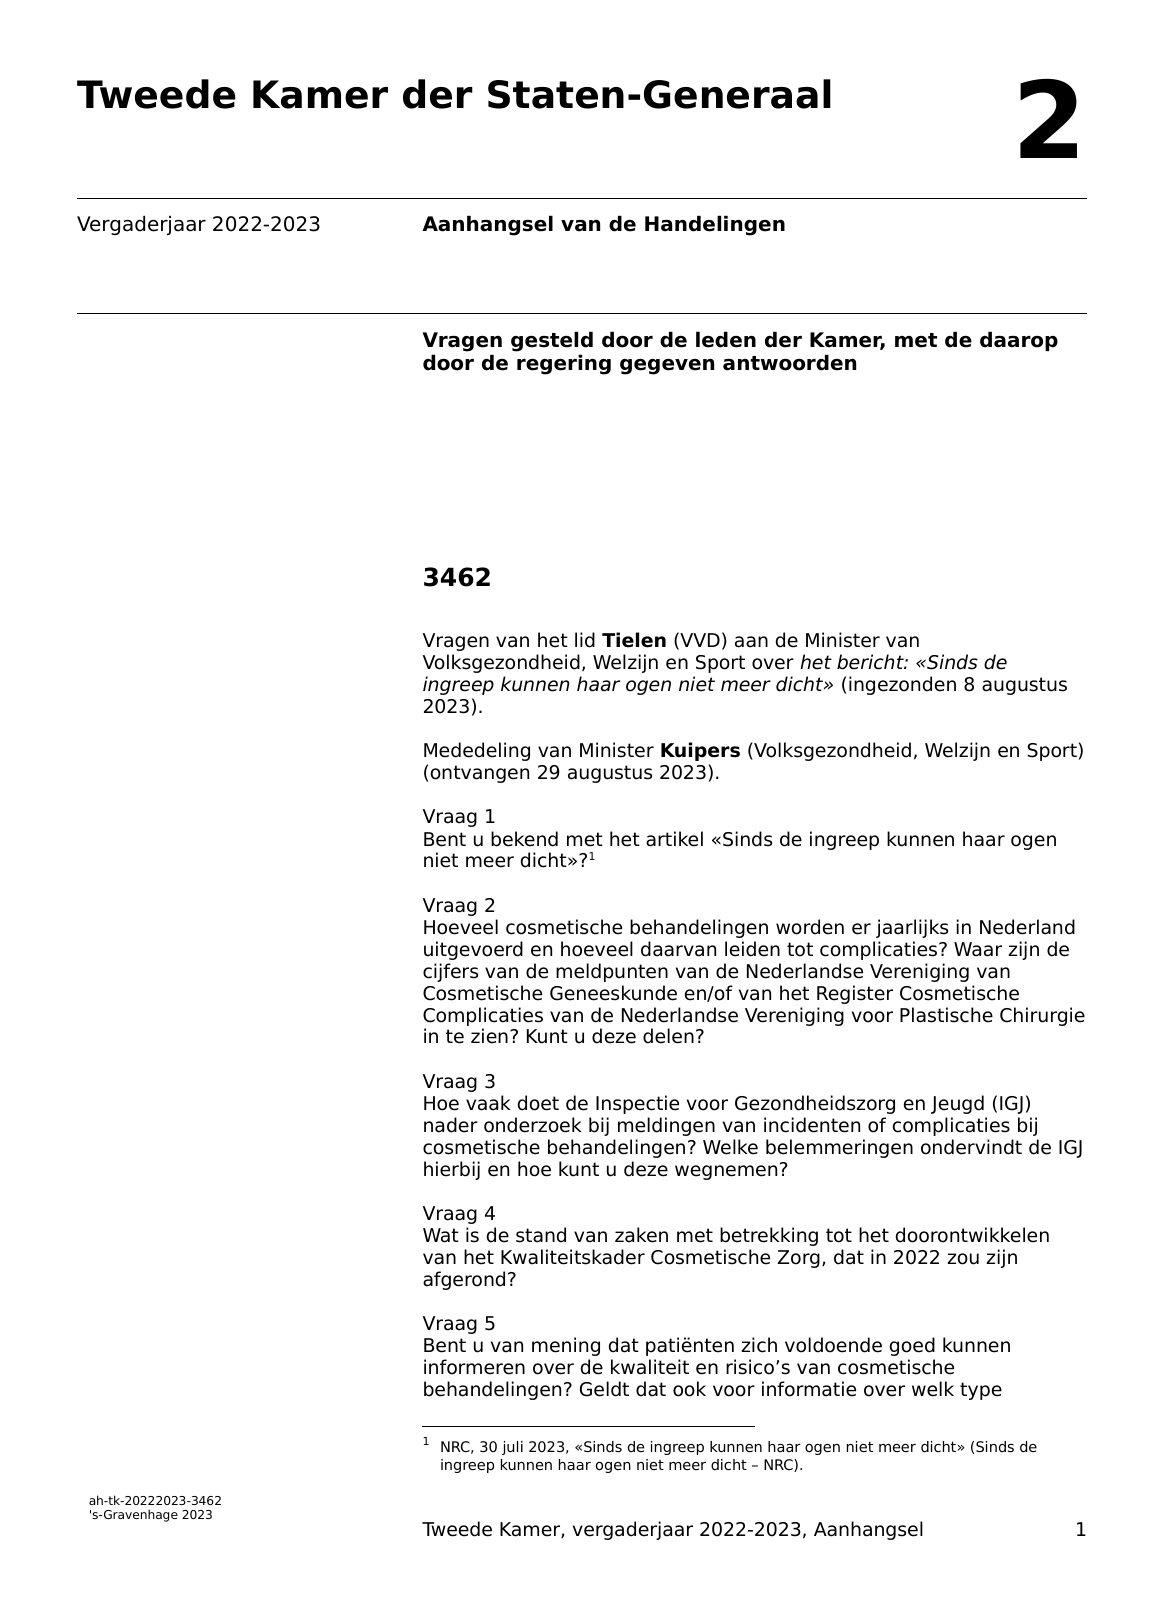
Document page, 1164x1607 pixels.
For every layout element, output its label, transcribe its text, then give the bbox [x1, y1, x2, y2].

text Vraag 1 [422, 806, 1087, 828]
table_header 2 [886, 59, 1087, 198]
text 3462 [422, 563, 1087, 592]
text Vraag 3 [422, 1071, 1087, 1093]
text ah-tk-20222023-3462 [88, 1494, 323, 1508]
text Bent u bekend met het artikel «Sinds de ingreep kunnen haar ogen niet meer dicht»? [422, 828, 1087, 872]
table_cell Aanhangsel van de Handelingen [422, 199, 1087, 313]
text Hoe vaak doet de Inspectie voor Gezondheidszorg en Jeugd (IGJ) nader onderzoek bij meldingen van incidenten of complicaties bij cosmetische behandelingen? Welke belemmeringen ondervindt de IGJ hierbij en hoe kunt u deze wegnemen? [422, 1093, 1087, 1181]
table_header Tweede Kamer der Staten-Generaal [77, 59, 886, 198]
table_cell [77, 314, 422, 375]
text Mededeling van Minister Kuipers (Volksgezondheid, Welzijn en Sport) (ontvangen 29 augustus 2023). [422, 740, 1087, 784]
text Vragen van het lid Tielen (VVD) aan de Minister van Volksgezondheid, Welzijn en Sport over het bericht: «Sinds de ingreep kunnen haar ogen niet meer dicht» (ingezonden 8 augustus 2023). [422, 630, 1087, 718]
text Vraag 2 [422, 894, 1087, 917]
text 's-Gravenhage 2023 [88, 1508, 323, 1522]
text Vraag 5 [422, 1313, 1087, 1335]
text NRC, 30 juli 2023, «Sinds de ingreep kunnen haar ogen niet meer dicht» (Sinds de ingreep kunnen haar ogen niet meer dicht – NRC). [422, 1435, 1087, 1474]
table_cell Vragen gesteld door de leden der Kamer, met de daarop door de regering gegeven antwoorden [422, 314, 1087, 375]
text Hoeveel cosmetische behandelingen worden er jaarlijks in Nederland uitgevoerd en hoeveel daarvan leiden tot complicaties? Waar zijn de cijfers van de meldpunten van de Nederlandse Vereniging van Cosmetische Geneeskunde en/of van het Register Cosmetische Complicaties van de Nederlandse Vereniging voor Plastische Chirurgie in te zien? Kunt u deze delen? [422, 917, 1087, 1048]
text Wat is de stand van zaken met betrekking tot het doorontwikkelen van het Kwaliteitskader Cosmetische Zorg, dat in 2022 zou zijn afgerond? [422, 1225, 1087, 1291]
table_cell Vergaderjaar 2022-2023 [77, 199, 422, 313]
text Vraag 4 [422, 1203, 1087, 1225]
text Bent u van mening dat patiënten zich voldoende goed kunnen informeren over de kwaliteit en risico’s van cosmetische behandelingen? Geldt dat ook voor informatie over welk type [422, 1335, 1087, 1401]
